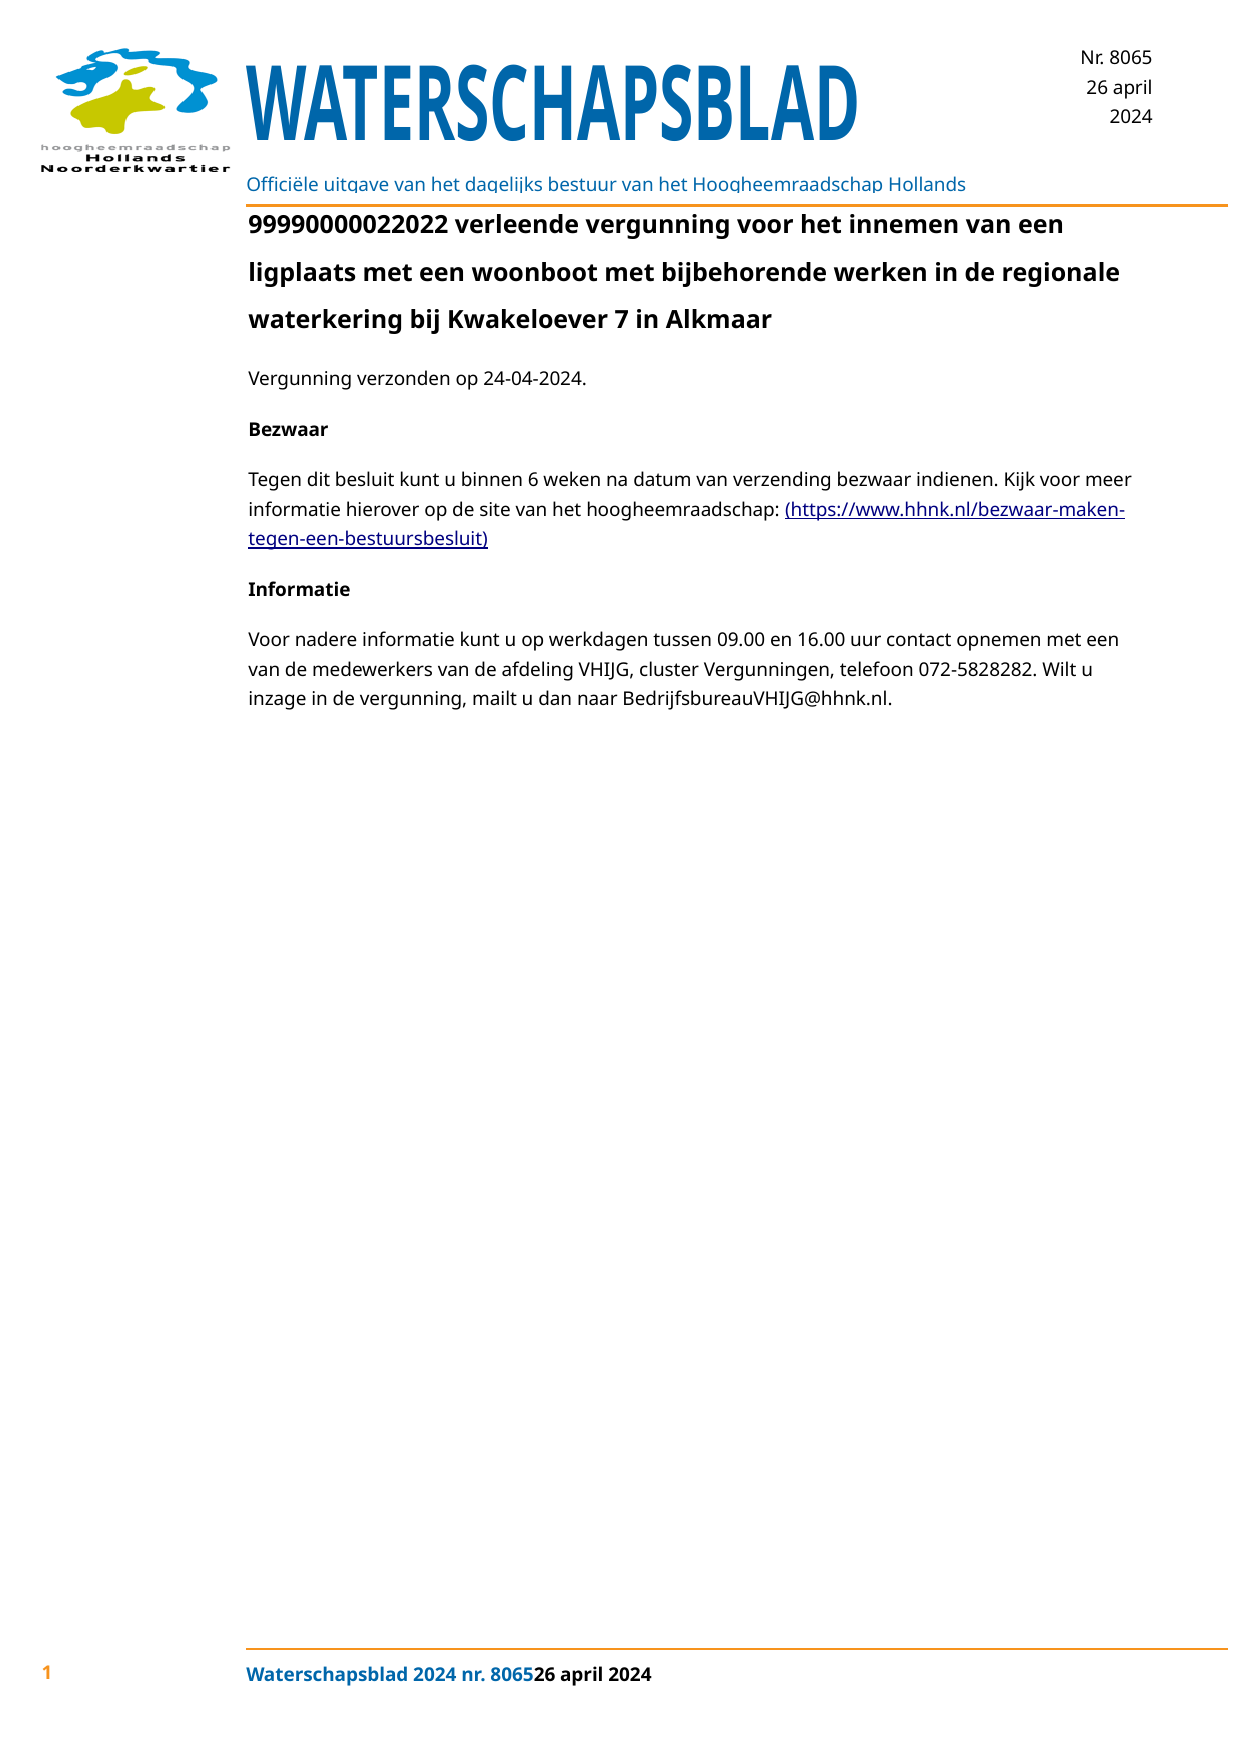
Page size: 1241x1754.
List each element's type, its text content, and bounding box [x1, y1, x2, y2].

text Bezwaar [248, 416, 1152, 442]
picture [41, 47, 231, 172]
text Vergunning verzonden op 24-04-2024. [248, 366, 1152, 391]
text Informatie [248, 576, 1152, 602]
text 99990000022022 verleende vergunning voor het innemen van een ligplaats met een woonboot met bijbehorende werken in de regionale waterkering bij Kwakeloever 7 in Alkmaar [248, 207, 1152, 336]
text Tegen dit besluit kunt u binnen 6 weken na datum van verzending bezwaar indienen. Kijk voor meer informatie hierover op de site van het hoogheemraadschap: (https://www.hhnk.nl/bezwaar-maken-tegen-een-bestuursbesluit) [248, 466, 1152, 551]
text Voor nadere informatie kunt u op werkdagen tussen 09.00 en 16.00 uur contact opnemen met een van de medewerkers van de afdeling VHIJG, cluster Vergunningen, telefoon 072-5828282. Wilt u inzage in de vergunning, mailt u dan naar BedrijfsbureauVHIJG@hhnk.nl. [248, 626, 1152, 711]
